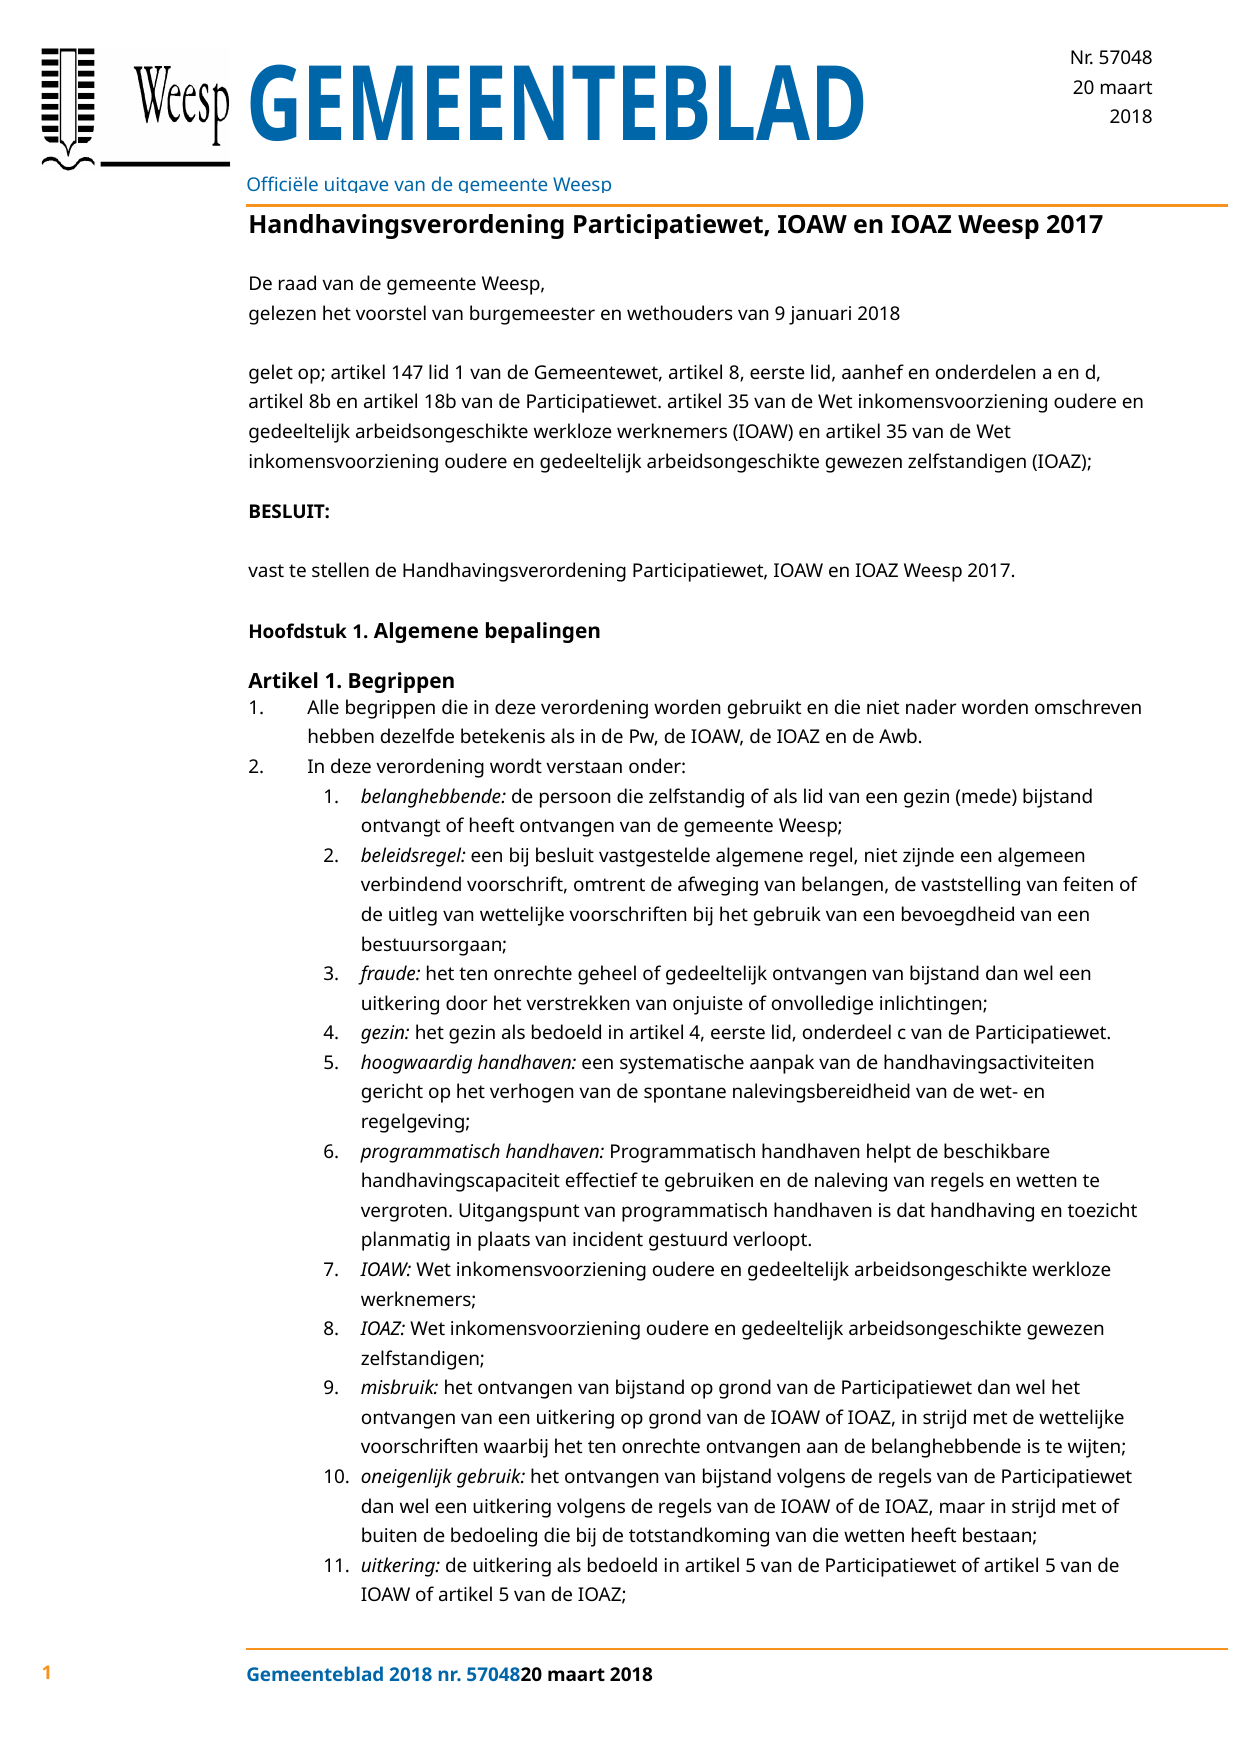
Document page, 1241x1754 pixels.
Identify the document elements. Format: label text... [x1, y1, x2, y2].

text Artikel 1. Begrippen [248, 666, 1152, 694]
list In deze verordening wordt verstaan onder: [248, 753, 1152, 779]
list oneigenlijk gebruik: het ontvangen van bijstand volgens de regels van de Participatiewet dan wel een uitkering volgens de regels van de IOAW of de IOAZ, maar in strijd met of buiten de bedoeling die bij de totstandkoming van die wetten heeft bestaan; [323, 1463, 1152, 1548]
text Hoofdstuk 1. Algemene bepalingen [248, 616, 1152, 645]
text BESLUIT: [248, 498, 1152, 524]
text gelezen het voorstel van burgemeester en wethouders van 9 januari 2018 [248, 300, 1152, 326]
list hoogwaardig handhaven: een systematische aanpak van de handhavingsactiviteiten gericht op het verhogen van de spontane nalevingsbereidheid van de wet- en regelgeving; [323, 1049, 1152, 1134]
list Alle begrippen die in deze verordening worden gebruikt en die niet nader worden omschreven hebben dezelfde betekenis als in de Pw, de IOAW, de IOAZ en de Awb. [248, 694, 1152, 749]
text De raad van de gemeente Weesp, [248, 270, 1152, 296]
list uitkering: de uitkering als bedoeld in artikel 5 van de Participatiewet of artikel 5 van de IOAW of artikel 5 van de IOAZ; [323, 1552, 1152, 1607]
list fraude: het ten onrechte geheel of gedeeltelijk ontvangen van bijstand dan wel een uitkering door het verstrekken van onjuiste of onvolledige inlichtingen; [323, 960, 1152, 1016]
list IOAZ: Wet inkomensvoorziening oudere en gedeeltelijk arbeidsongeschikte gewezen zelfstandigen; [323, 1315, 1152, 1371]
list IOAW: Wet inkomensvoorziening oudere en gedeeltelijk arbeidsongeschikte werkloze werknemers; [323, 1256, 1152, 1312]
list misbruik: het ontvangen van bijstand op grond van de Participatiewet dan wel het ontvangen van een uitkering op grond van de IOAW of IOAZ, in strijd met de wettelijke voorschriften waarbij het ten onrechte ontvangen aan de belanghebbende is te wijten; [323, 1374, 1152, 1459]
text Handhavingsverordening Participatiewet, IOAW en IOAZ Weesp 2017 [248, 207, 1152, 241]
list beleidsregel: een bij besluit vastgestelde algemene regel, niet zijnde een algemeen verbindend voorschrift, omtrent de afweging van belangen, de vaststelling van feiten of de uitleg van wettelijke voorschriften bij het gebruik van een bevoegdheid van een bestuursorgaan; [323, 842, 1152, 957]
text gelet op; artikel 147 lid 1 van de Gemeentewet, artikel 8, eerste lid, aanhef en onderdelen a en d, artikel 8b en artikel 18b van de Participatiewet. artikel 35 van de Wet inkomensvoorziening oudere en gedeeltelijk arbeidsongeschikte werkloze werknemers (IOAW) en artikel 35 van de Wet inkomensvoorziening oudere en gedeeltelijk arbeidsongeschikte gewezen zelfstandigen (IOAZ); [248, 359, 1152, 473]
list gezin: het gezin als bedoeld in artikel 4, eerste lid, onderdeel c van de Participatiewet. [323, 1019, 1152, 1045]
text vast te stellen de Handhavingsverordening Participatiewet, IOAW en IOAZ Weesp 2017. [248, 557, 1152, 583]
picture [41, 47, 231, 172]
list belanghebbende: de persoon die zelfstandig of als lid van een gezin (mede) bijstand ontvangt of heeft ontvangen van de gemeente Weesp; [323, 783, 1152, 838]
list programmatisch handhaven: Programmatisch handhaven helpt de beschikbare handhavingscapaciteit effectief te gebruiken en de naleving van regels en wetten te vergroten. Uitgangspunt van programmatisch handhaven is dat handhaving en toezicht planmatig in plaats van incident gestuurd verloopt. [323, 1138, 1152, 1252]
